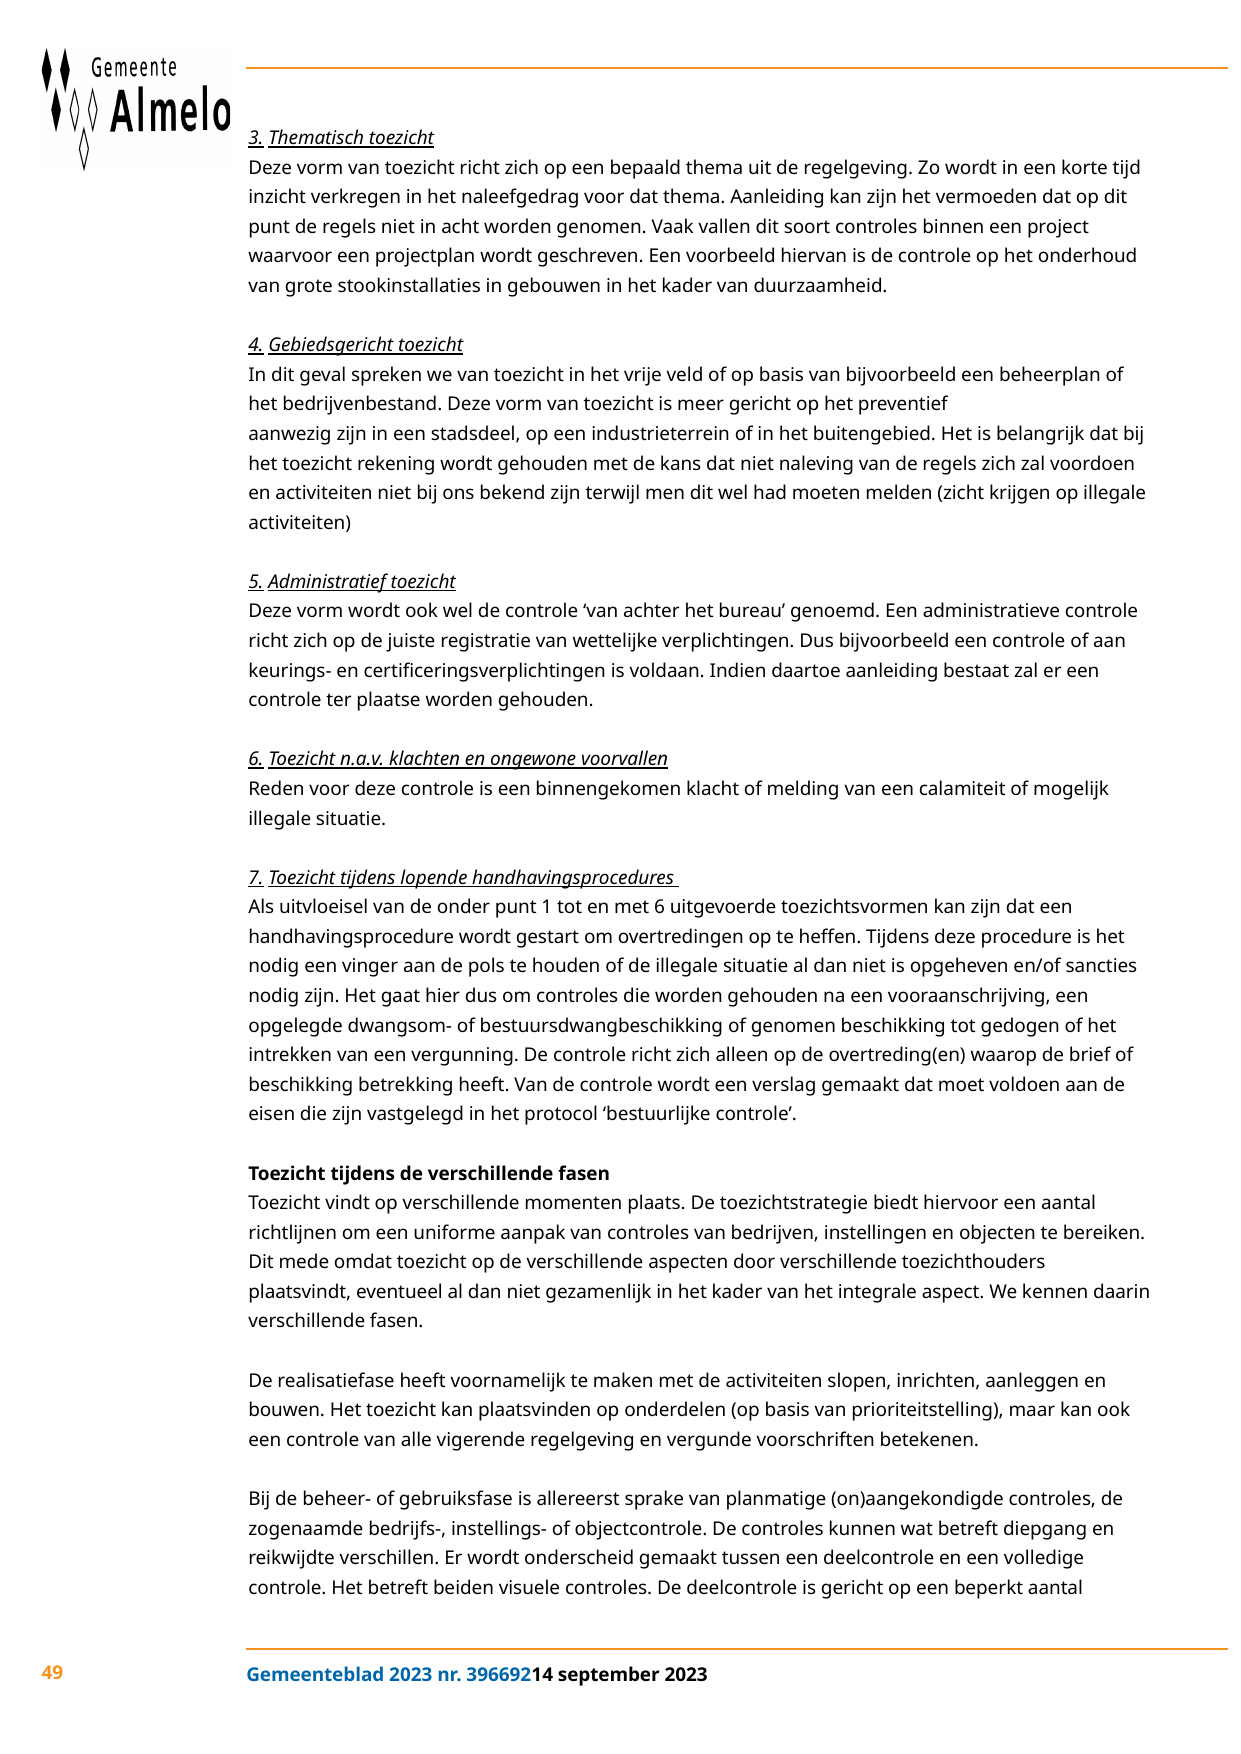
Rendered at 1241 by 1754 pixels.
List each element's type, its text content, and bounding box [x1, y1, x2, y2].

text Als uitvloeisel van de onder punt 1 tot en met 6 uitgevoerde toezichtsvormen kan zijn dat een handhavingsprocedure wordt gestart om overtredingen op te heffen. Tijdens deze procedure is het nodig een vinger aan de pols te houden of de illegale situatie al dan niet is opgeheven en/of sancties nodig zijn. Het gaat hier dus om controles die worden gehouden na een vooraanschrijving, een opgelegde dwangsom- of bestuursdwangbeschikking of genomen beschikking tot gedogen of het intrekken van een vergunning. De controle richt zich alleen op de overtreding(en) waarop de brief of beschikking betrekking heeft. Van de controle wordt een verslag gemaakt dat moet voldoen aan de eisen die zijn vastgelegd in het protocol ‘bestuurlijke controle’. [248, 893, 1152, 1126]
text 6. Toezicht n.a.v. klachten en ongewone voorvallen [248, 746, 1152, 771]
text Bij de beheer- of gebruiksfase is allereerst sprake van planmatige (on)aangekondigde controles, de zogenaamde bedrijfs-, instellings- of objectcontrole. De controles kunnen wat betreft diepgang en reikwijdte verschillen. Er wordt onderscheid gemaakt tussen een deelcontrole en een volledige controle. Het betreft beiden visuele controles. De deelcontrole is gericht op een beperkt aantal [248, 1485, 1152, 1600]
text 5. Administratief toezicht [248, 568, 1152, 594]
text De realisatiefase heeft voornamelijk te maken met de activiteiten slopen, inrichten, aanleggen en bouwen. Het toezicht kan plaatsvinden op onderdelen (op basis van prioriteitstelling), maar kan ook een controle van alle vigerende regelgeving en vergunde voorschriften betekenen. [248, 1367, 1152, 1452]
text Reden voor deze controle is een binnengekomen klacht of melding van een calamiteit of mogelijk illegale situatie. [248, 775, 1152, 831]
text 7. Toezicht tijdens lopende handhavingsprocedures [248, 864, 1152, 890]
text In dit geval spreken we van toezicht in het vrije veld of op basis van bijvoorbeeld een beheerplan of het bedrijvenbestand. Deze vorm van toezicht is meer gericht op het preventief [248, 361, 1152, 416]
text 3. Thematisch toezicht [248, 124, 1152, 150]
text Toezicht tijdens de verschillende fasen [248, 1160, 1152, 1186]
text aanwezig zijn in een stadsdeel, op een industrieterrein of in het buitengebied. Het is belangrijk dat bij het toezicht rekening wordt gehouden met de kans dat niet naleving van de regels zich zal voordoen en activiteiten niet bij ons bekend zijn terwijl men dit wel had moeten melden (zicht krijgen op illegale activiteiten) [248, 420, 1152, 535]
text Deze vorm wordt ook wel de controle ‘van achter het bureau’ genoemd. Een administratieve controle richt zich op de juiste registratie van wettelijke verplichtingen. Dus bijvoorbeeld een controle of aan keurings- en certificeringsverplichtingen is voldaan. Indien daartoe aanleiding bestaat zal er een controle ter plaatse worden gehouden. [248, 598, 1152, 712]
text Deze vorm van toezicht richt zich op een bepaald thema uit de regelgeving. Zo wordt in een korte tijd inzicht verkregen in het naleefgedrag voor dat thema. Aanleiding kan zijn het vermoeden dat op dit punt de regels niet in acht worden genomen. Vaak vallen dit soort controles binnen een project waarvoor een projectplan wordt geschreven. Een voorbeeld hiervan is de controle op het onderhoud van grote stookinstallaties in gebouwen in het kader van duurzaamheid. [248, 154, 1152, 298]
picture [41, 47, 231, 172]
text Toezicht vindt op verschillende momenten plaats. De toezichtstrategie biedt hiervoor een aantal richtlijnen om een uniforme aanpak van controles van bedrijven, instellingen en objecten te bereiken. Dit mede omdat toezicht op de verschillende aspecten door verschillende toezichthouders plaatsvindt, eventueel al dan niet gezamenlijk in het kader van het integrale aspect. We kennen daarin verschillende fasen. [248, 1189, 1152, 1333]
text 4. Gebiedsgericht toezicht [248, 331, 1152, 357]
